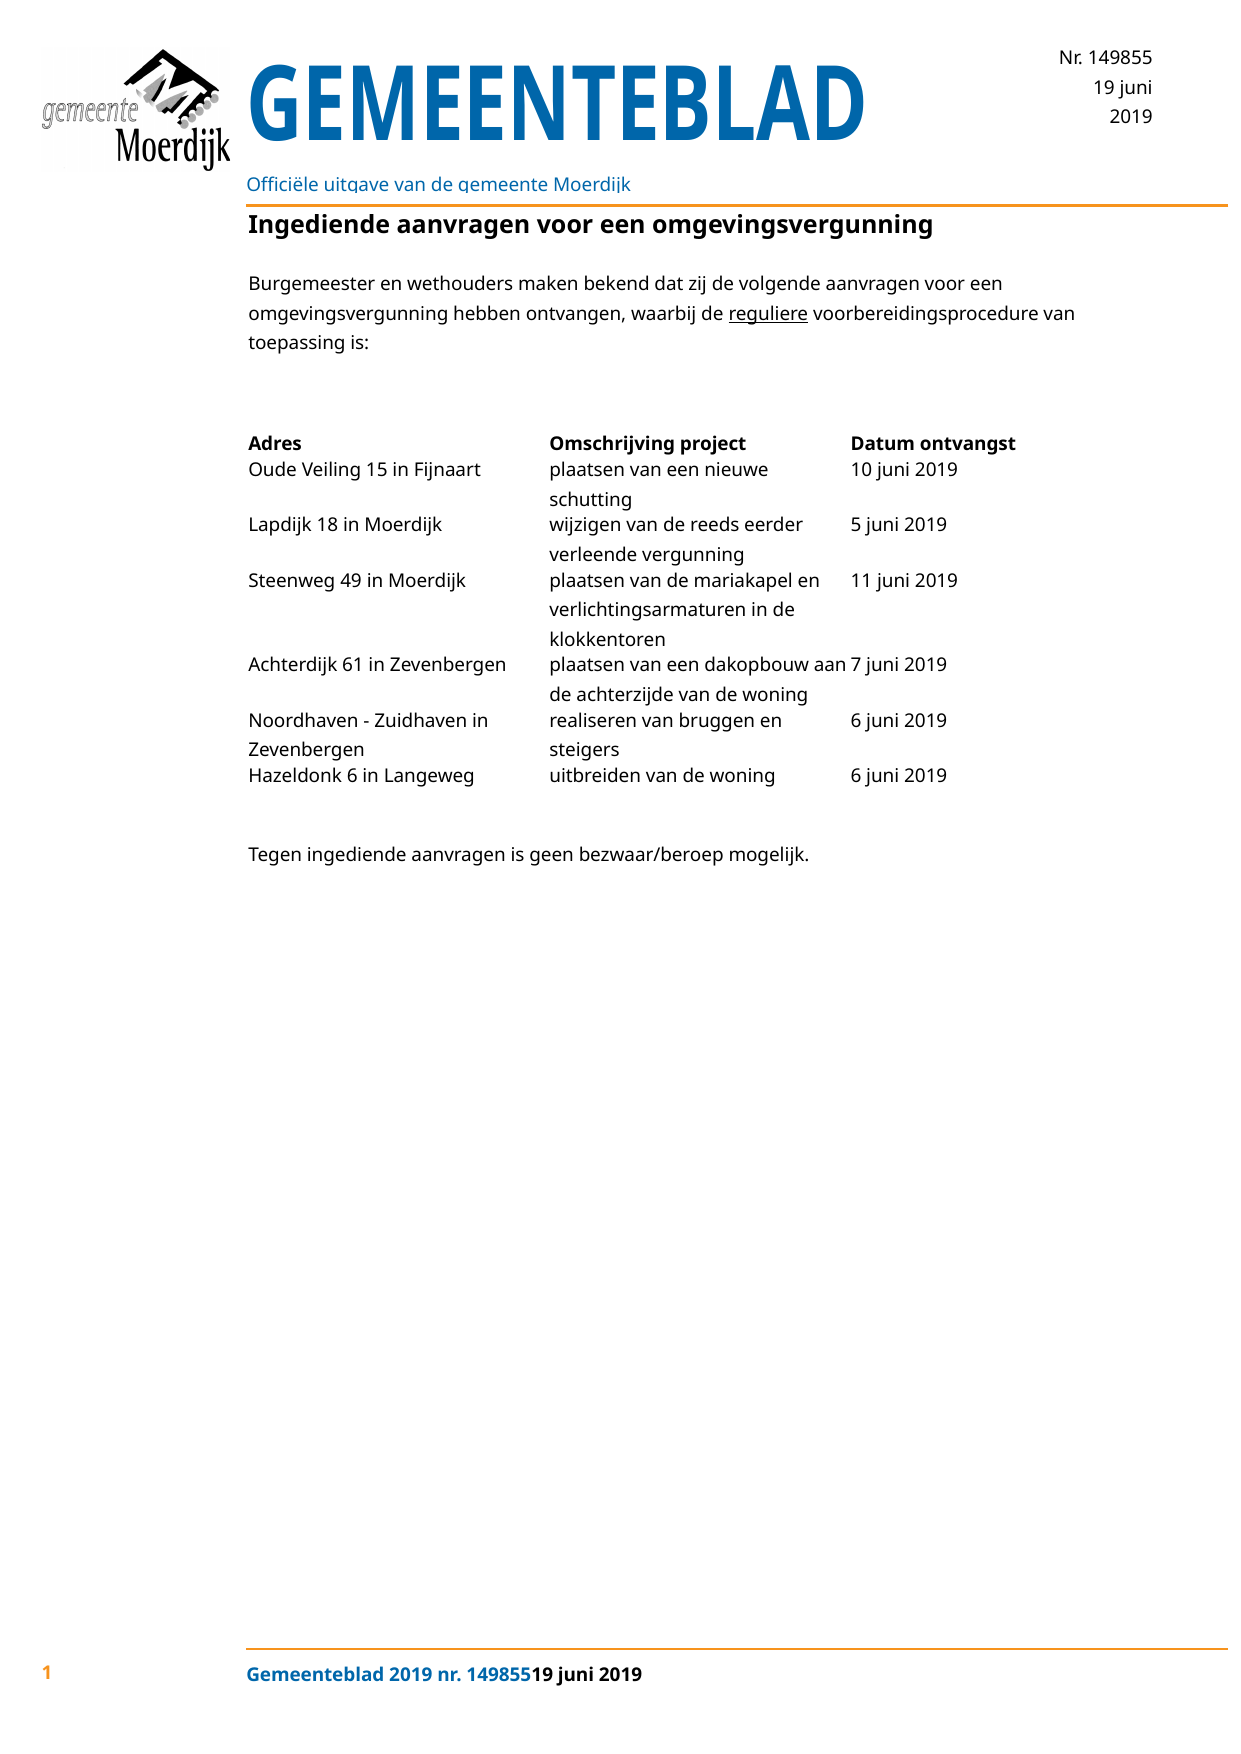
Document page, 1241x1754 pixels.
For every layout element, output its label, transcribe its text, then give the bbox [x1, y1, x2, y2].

table_header Adres [248, 430, 549, 456]
text Ingediende aanvragen voor een omgevingsvergunning [248, 207, 1152, 241]
table_cell plaatsen van een nieuwe schutting [549, 456, 850, 511]
text Tegen ingediende aanvragen is geen bezwaar/beroep mogelijk. [248, 842, 1152, 867]
table_cell Steenweg 49 in Moerdijk [248, 567, 549, 652]
table_cell plaatsen van een dakopbouw aan de achterzijde van de woning [549, 652, 850, 707]
table_cell 6 juni 2019 [850, 707, 1152, 762]
table_cell plaatsen van de mariakapel en verlichtingsarmaturen in de klokkentoren [549, 567, 850, 652]
table_cell Hazeldonk 6 in Langeweg [248, 762, 549, 788]
table_cell 11 juni 2019 [850, 567, 1152, 652]
table_cell Achterdijk 61 in Zevenbergen [248, 652, 549, 707]
table_cell 6 juni 2019 [850, 762, 1152, 788]
picture [41, 47, 231, 172]
table_cell 10 juni 2019 [850, 456, 1152, 511]
table_header Omschrijving project [549, 430, 850, 456]
table_cell 5 juni 2019 [850, 511, 1152, 567]
table_header Datum ontvangst [850, 430, 1152, 456]
table_cell Oude Veiling 15 in Fijnaart [248, 456, 549, 511]
text Burgemeester en wethouders maken bekend dat zij de volgende aanvragen voor een omgevingsvergunning hebben ontvangen, waarbij de reguliere voorbereidingsprocedure van toepassing is: [248, 270, 1152, 355]
table_cell 7 juni 2019 [850, 652, 1152, 707]
table_cell Noordhaven - Zuidhaven in Zevenbergen [248, 707, 549, 762]
table_cell wijzigen van de reeds eerder verleende vergunning [549, 511, 850, 567]
table_cell Lapdijk 18 in Moerdijk [248, 511, 549, 567]
table_cell realiseren van bruggen en steigers [549, 707, 850, 762]
table_cell uitbreiden van de woning [549, 762, 850, 788]
